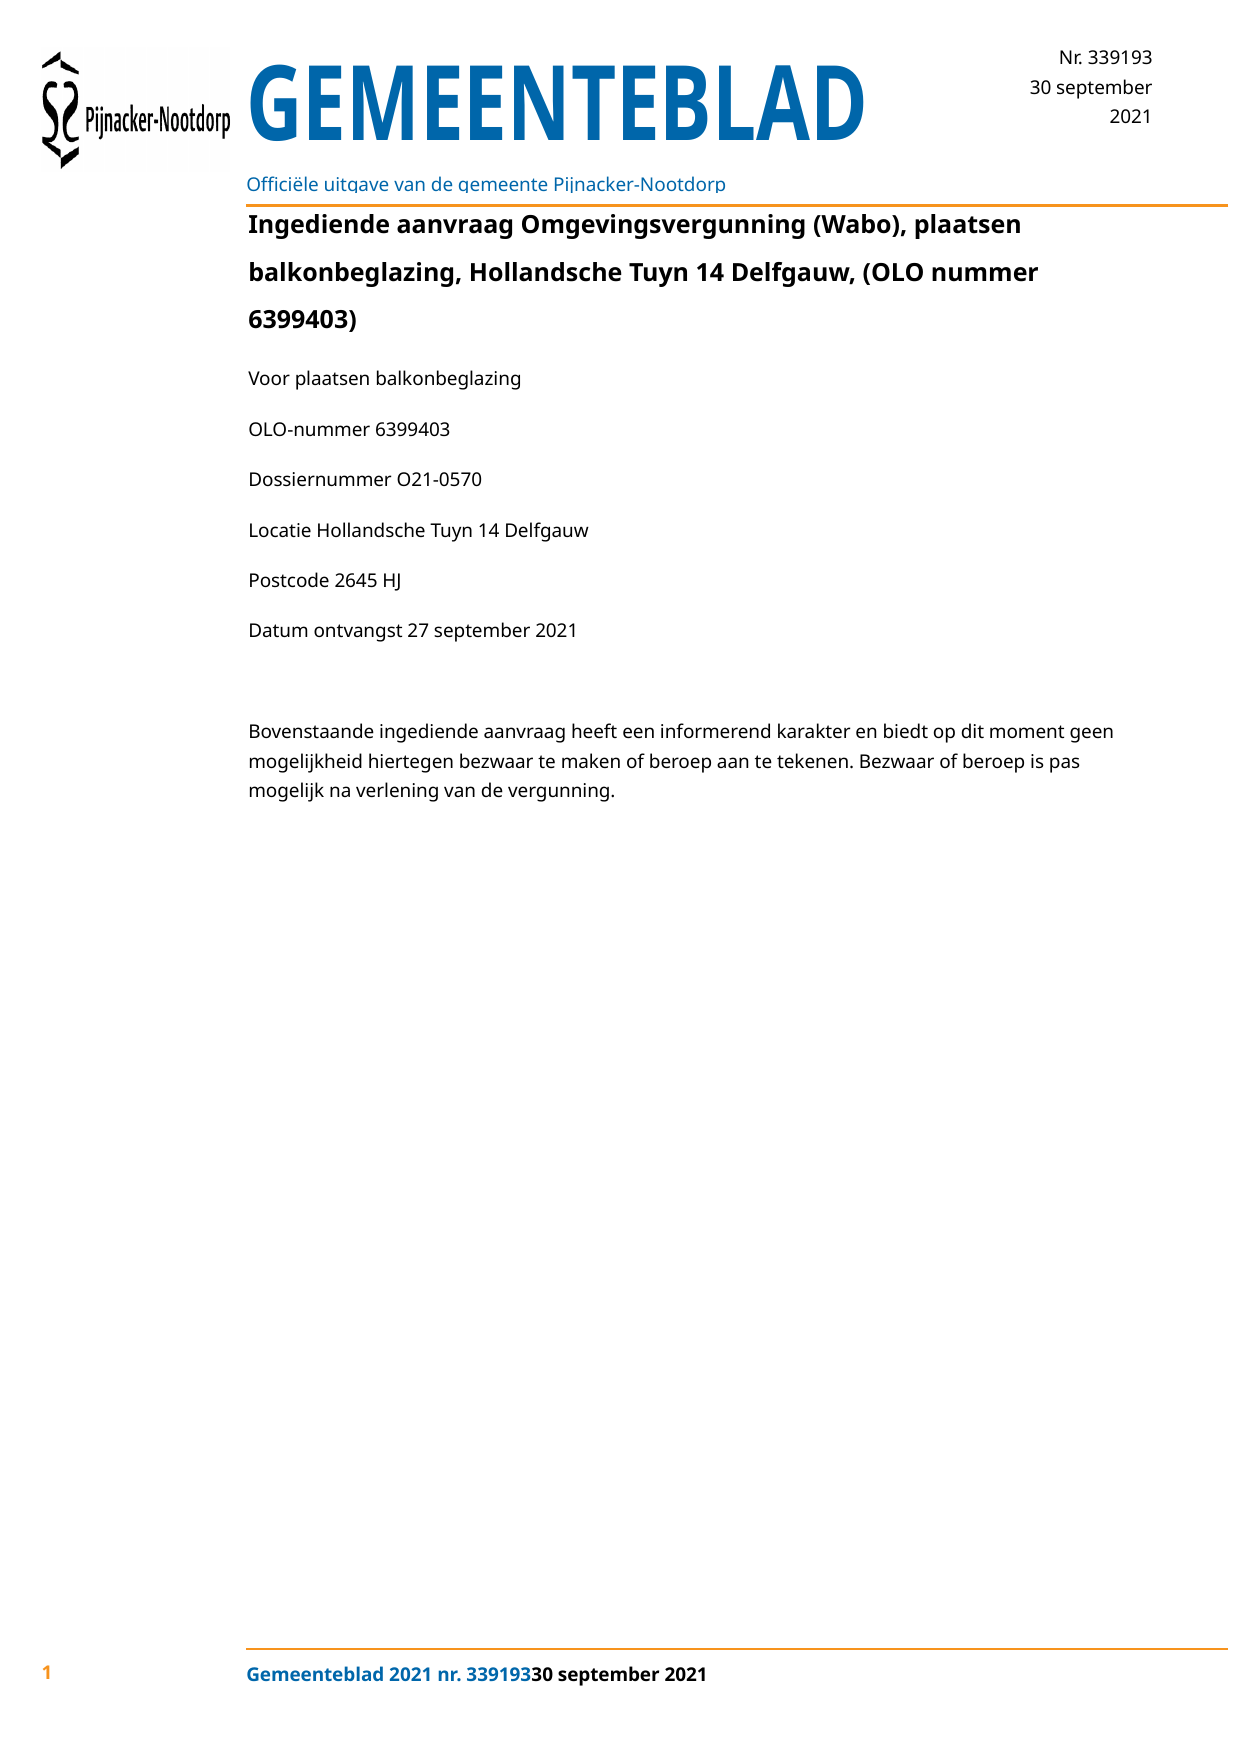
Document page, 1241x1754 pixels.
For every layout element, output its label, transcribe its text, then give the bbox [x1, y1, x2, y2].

text Datum ontvangst 27 september 2021 [248, 618, 1152, 643]
text Voor plaatsen balkonbeglazing [248, 366, 1152, 391]
text Dossiernummer O21-0570 [248, 466, 1152, 492]
picture [41, 47, 231, 172]
text Postcode 2645 HJ [248, 567, 1152, 593]
text OLO-nummer 6399403 [248, 416, 1152, 442]
text Bovenstaande ingediende aanvraag heeft een informerend karakter en biedt op dit moment geen mogelijkheid hiertegen bezwaar te maken of beroep aan te tekenen. Bezwaar of beroep is pas mogelijk na verlening van de vergunning. [248, 718, 1152, 803]
text Locatie Hollandsche Tuyn 14 Delfgauw [248, 517, 1152, 542]
text Ingediende aanvraag Omgevingsvergunning (Wabo), plaatsen balkonbeglazing, Hollandsche Tuyn 14 Delfgauw, (OLO nummer 6399403) [248, 207, 1152, 336]
